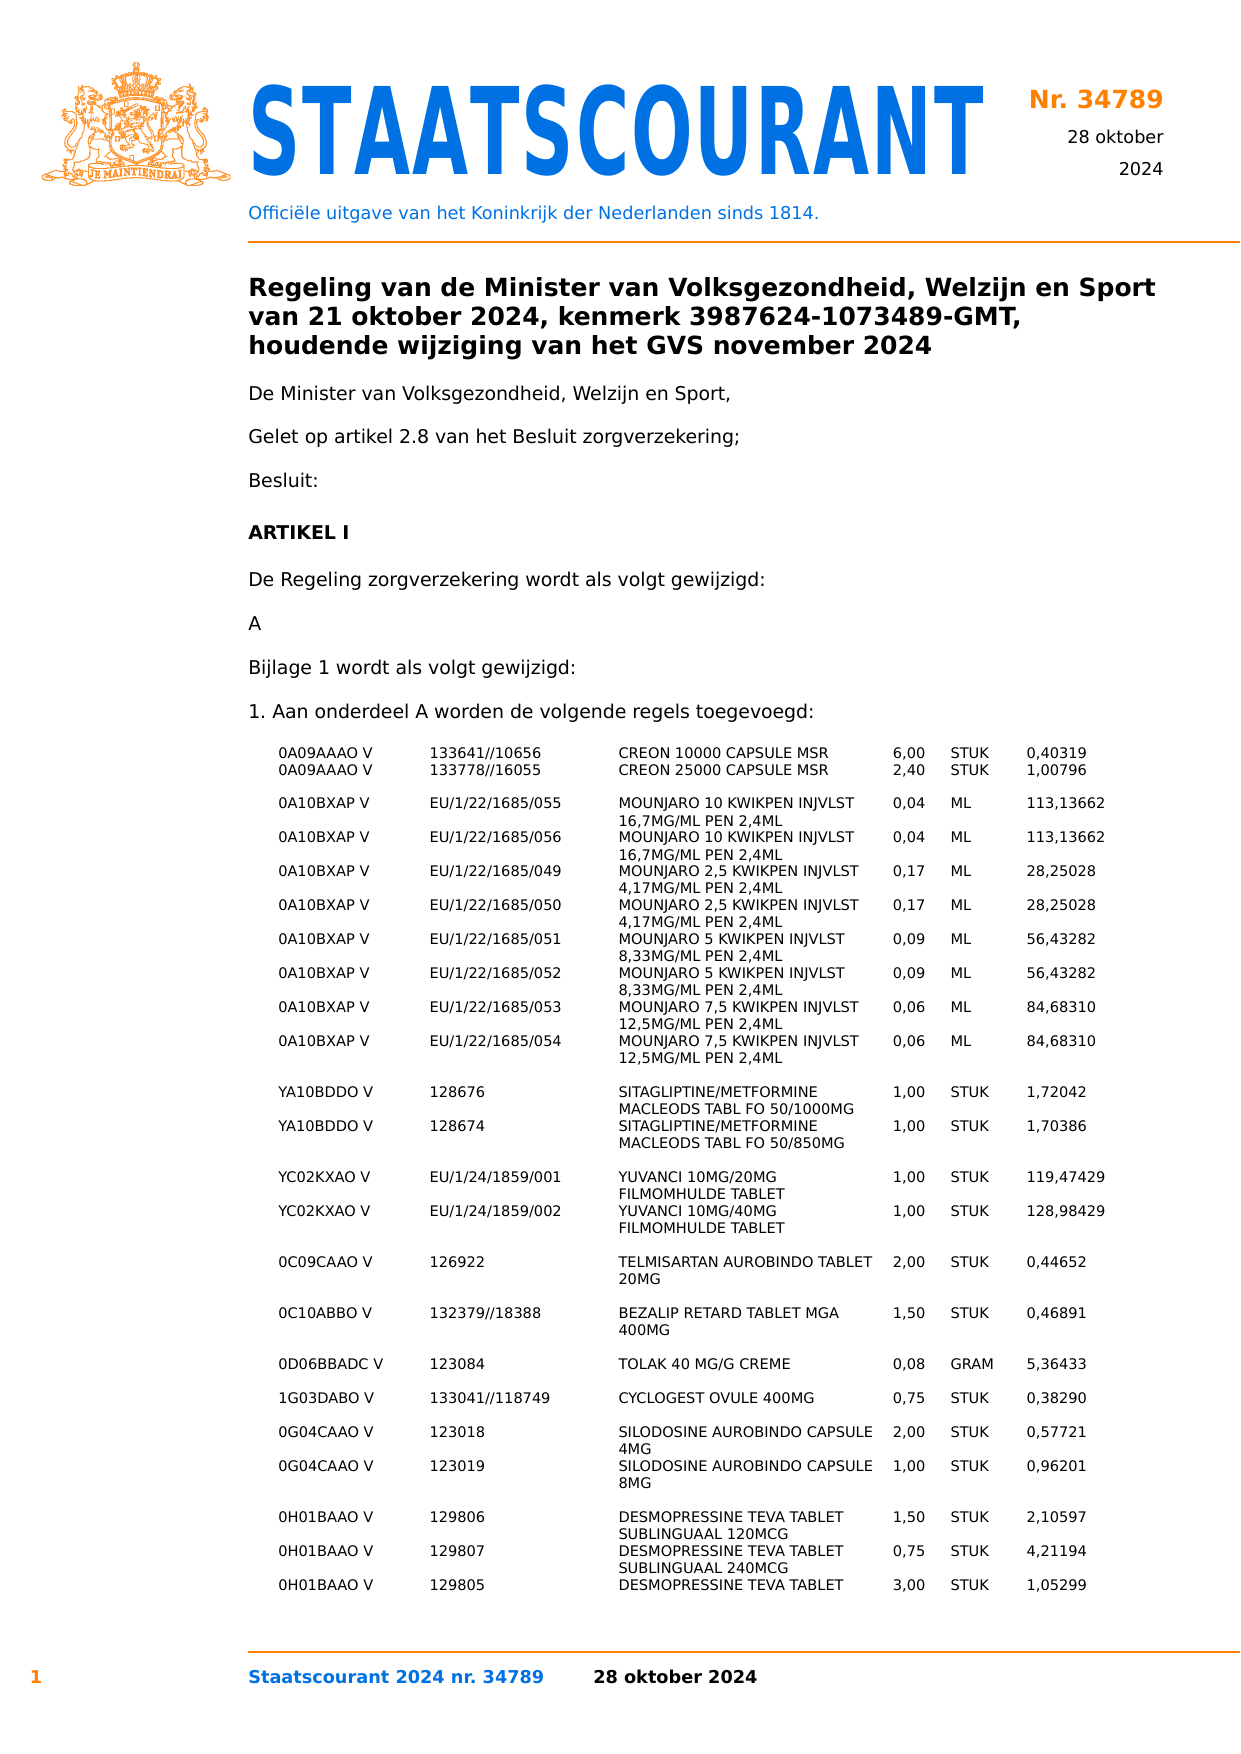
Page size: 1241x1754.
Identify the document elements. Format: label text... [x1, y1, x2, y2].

text A [248, 613, 1163, 635]
table_cell [278, 1237, 1163, 1254]
table_cell 2024 [998, 153, 1240, 203]
table_header 0A09AAAO V [278, 745, 423, 761]
table_cell SITAGLIPTINE/METFORMINE MACLEODS TABL FO 50/1000MG [613, 1084, 887, 1118]
table_cell 0,04 [887, 829, 944, 863]
table_cell MOUNJARO 10 KWIKPEN INJVLST 16,7MG/ML PEN 2,4ML [613, 795, 887, 829]
table_cell YUVANCI 10MG/40MG FILMOMHULDE TABLET [613, 1203, 887, 1237]
table_cell STUK [944, 1390, 1020, 1407]
table_cell ML [944, 863, 1020, 897]
table_cell STUK [944, 1254, 1020, 1288]
table_cell DESMOPRESSINE TEVA TABLET SUBLINGUAAL 240MCG [613, 1543, 887, 1576]
table_cell EU/1/22/1685/054 [423, 1033, 612, 1067]
table_cell [1145, 965, 1163, 999]
table_cell 0,04 [887, 795, 944, 829]
table_cell 2,10597 [1020, 1509, 1145, 1542]
table_cell [1145, 1203, 1163, 1237]
table_cell 1,00 [887, 1458, 944, 1492]
table_cell [1145, 1305, 1163, 1339]
table_cell 0H01BAAO V [278, 1543, 423, 1576]
table_cell STUK [944, 1169, 1020, 1203]
table_cell [1145, 1033, 1163, 1067]
table_cell 0G04CAAO V [278, 1424, 423, 1458]
table_cell 84,68310 [1020, 999, 1145, 1033]
table_header 133641//10656 [423, 745, 612, 761]
table_cell STUK [944, 1458, 1020, 1492]
table_cell 0,17 [887, 897, 944, 931]
table_cell 0D06BBADC V [278, 1356, 423, 1373]
table_cell 128,98429 [1020, 1203, 1145, 1237]
table_cell 129806 [423, 1509, 612, 1542]
table_cell [278, 1339, 1163, 1356]
table_cell STUK [944, 1509, 1020, 1542]
table_cell 0,09 [887, 965, 944, 999]
table_cell 126922 [423, 1254, 612, 1288]
table_cell TELMISARTAN AUROBINDO TABLET 20MG [613, 1254, 887, 1288]
table_cell [278, 1373, 1163, 1390]
table_cell [1145, 1458, 1163, 1492]
table_cell [1145, 1390, 1163, 1407]
subtitle Regeling van de Minister van Volksgezondheid, Welzijn en Sport van 21 oktober 2024, kenmerk 3987624-1073489-GMT, houdende wijziging van het GVS november 2024 [248, 273, 1163, 361]
table_cell STUK [944, 1305, 1020, 1339]
table_cell EU/1/24/1859/002 [423, 1203, 612, 1237]
table_cell 0,44652 [1020, 1254, 1145, 1288]
table_header [1145, 745, 1163, 761]
table_cell [1145, 1084, 1163, 1118]
table_cell 2,00 [887, 1424, 944, 1458]
table_cell [1145, 999, 1163, 1033]
table_cell 1,05299 [1020, 1576, 1145, 1593]
table_cell 0,96201 [1020, 1458, 1145, 1492]
table_cell MOUNJARO 7,5 KWIKPEN INJVLST 12,5MG/ML PEN 2,4ML [613, 1033, 887, 1067]
table_cell 113,13662 [1020, 795, 1145, 829]
table_cell 1,72042 [1020, 1084, 1145, 1118]
table_cell STUK [944, 1543, 1020, 1576]
text Besluit: [248, 470, 1163, 492]
table_cell 0A10BXAP V [278, 863, 423, 897]
table_cell 1,00 [887, 1169, 944, 1203]
table_cell 0,75 [887, 1543, 944, 1576]
table_cell 0,38290 [1020, 1390, 1145, 1407]
subtitle ARTIKEL I [248, 522, 1163, 544]
table_cell DESMOPRESSINE TEVA TABLET SUBLINGUAAL 120MCG [613, 1509, 887, 1542]
table_cell 0,08 [887, 1356, 944, 1373]
table_cell 4,21194 [1020, 1543, 1145, 1576]
table_cell 0A09AAAO V [278, 761, 423, 778]
table_cell 1,00 [887, 1118, 944, 1152]
table_cell SILODOSINE AUROBINDO CAPSULE 4MG [613, 1424, 887, 1458]
table_cell ML [944, 931, 1020, 965]
table_cell STUK [944, 1576, 1020, 1593]
table_cell EU/1/22/1685/055 [423, 795, 612, 829]
table_cell [278, 779, 1163, 795]
table_cell [1145, 1169, 1163, 1203]
table_cell [278, 1407, 1163, 1424]
table_cell TOLAK 40 MG/G CREME [613, 1356, 887, 1373]
table_cell 1G03DABO V [278, 1390, 423, 1407]
table_cell 129805 [423, 1576, 612, 1593]
table_cell 133041//118749 [423, 1390, 612, 1407]
table_cell MOUNJARO 5 KWIKPEN INJVLST 8,33MG/ML PEN 2,4ML [613, 965, 887, 999]
table_header 0,40319 [1020, 745, 1145, 761]
table_cell STUK [944, 761, 1020, 778]
table_cell 0,06 [887, 1033, 944, 1067]
table_cell [278, 1067, 1163, 1084]
table_cell DESMOPRESSINE TEVA TABLET [613, 1576, 887, 1593]
table_cell 0A10BXAP V [278, 999, 423, 1033]
table_cell 2,00 [887, 1254, 944, 1288]
table_cell [1145, 1356, 1163, 1373]
table_cell 1,00 [887, 1084, 944, 1118]
table_cell 123018 [423, 1424, 612, 1458]
table_cell 1,00 [887, 1203, 944, 1237]
table_cell [278, 1492, 1163, 1508]
table_cell 0H01BAAO V [278, 1509, 423, 1542]
table_cell EU/1/22/1685/053 [423, 999, 612, 1033]
table_cell 129807 [423, 1543, 612, 1576]
table_cell 0A10BXAP V [278, 965, 423, 999]
table_cell Officiële uitgave van het Koninkrijk der Nederlanden sinds 1814. [248, 203, 1240, 241]
table_cell [1145, 761, 1163, 778]
table_cell ML [944, 829, 1020, 863]
table_header [25, 62, 248, 241]
text 1. Aan onderdeel A worden de volgende regels toegevoegd: [248, 701, 1163, 723]
table_cell STUK [944, 1084, 1020, 1118]
table_cell 128676 [423, 1084, 612, 1118]
table_cell MOUNJARO 10 KWIKPEN INJVLST 16,7MG/ML PEN 2,4ML [613, 829, 887, 863]
picture [41, 62, 231, 186]
table_cell ML [944, 795, 1020, 829]
text Bijlage 1 wordt als volgt gewijzigd: [248, 657, 1163, 679]
table_header STUK [944, 745, 1020, 761]
table_cell [1145, 829, 1163, 863]
table_cell 3,00 [887, 1576, 944, 1593]
table_cell 56,43282 [1020, 965, 1145, 999]
table_cell [1145, 897, 1163, 931]
table_cell [1145, 795, 1163, 829]
table_cell YUVANCI 10MG/20MG FILMOMHULDE TABLET [613, 1169, 887, 1203]
table_cell MOUNJARO 2,5 KWIKPEN INJVLST 4,17MG/ML PEN 2,4ML [613, 897, 887, 931]
table_cell 28,25028 [1020, 863, 1145, 897]
table_cell 1,50 [887, 1509, 944, 1542]
table_cell 0G04CAAO V [278, 1458, 423, 1492]
table_cell EU/1/22/1685/052 [423, 965, 612, 999]
table_cell 0,17 [887, 863, 944, 897]
table_cell STUK [944, 1118, 1020, 1152]
table_cell 132379//18388 [423, 1305, 612, 1339]
table_cell MOUNJARO 7,5 KWIKPEN INJVLST 12,5MG/ML PEN 2,4ML [613, 999, 887, 1033]
table_cell CYCLOGEST OVULE 400MG [613, 1390, 887, 1407]
table_cell SILODOSINE AUROBINDO CAPSULE 8MG [613, 1458, 887, 1492]
table_cell 28 oktober [998, 121, 1240, 153]
table_cell 28,25028 [1020, 897, 1145, 931]
table_cell ML [944, 1033, 1020, 1067]
table_cell YC02KXAO V [278, 1203, 423, 1237]
table_cell EU/1/22/1685/051 [423, 931, 612, 965]
table_cell EU/1/22/1685/050 [423, 897, 612, 931]
table_cell 5,36433 [1020, 1356, 1145, 1373]
table_cell 133778//16055 [423, 761, 612, 778]
table_cell [1145, 1509, 1163, 1542]
table_cell MOUNJARO 2,5 KWIKPEN INJVLST 4,17MG/ML PEN 2,4ML [613, 863, 887, 897]
table_cell 128674 [423, 1118, 612, 1152]
table_cell CREON 25000 CAPSULE MSR [613, 761, 887, 778]
table_cell 0,06 [887, 999, 944, 1033]
table_cell 1,70386 [1020, 1118, 1145, 1152]
table_cell 56,43282 [1020, 931, 1145, 965]
table_cell [1145, 1118, 1163, 1152]
table_cell 0C10ABBO V [278, 1305, 423, 1339]
table_cell 0A10BXAP V [278, 1033, 423, 1067]
table_header 6,00 [887, 745, 944, 761]
table_cell [278, 1152, 1163, 1169]
table_header STAATSCOURANT [248, 62, 998, 203]
table_cell 84,68310 [1020, 1033, 1145, 1067]
table_cell YC02KXAO V [278, 1169, 423, 1203]
table_cell ML [944, 999, 1020, 1033]
table_cell 123019 [423, 1458, 612, 1492]
text De Regeling zorgverzekering wordt als volgt gewijzigd: [248, 569, 1163, 591]
table_cell BEZALIP RETARD TABLET MGA 400MG [613, 1305, 887, 1339]
table_cell 0,09 [887, 931, 944, 965]
table_cell 0A10BXAP V [278, 795, 423, 829]
table_cell 119,47429 [1020, 1169, 1145, 1203]
table_cell 0A10BXAP V [278, 897, 423, 931]
table_cell EU/1/22/1685/049 [423, 863, 612, 897]
table_cell ML [944, 897, 1020, 931]
table_cell SITAGLIPTINE/METFORMINE MACLEODS TABL FO 50/850MG [613, 1118, 887, 1152]
table_cell 0H01BAAO V [278, 1576, 423, 1593]
text Gelet op artikel 2.8 van het Besluit zorgverzekering; [248, 426, 1163, 448]
table_cell 123084 [423, 1356, 612, 1373]
table_cell [1145, 931, 1163, 965]
table_cell STUK [944, 1424, 1020, 1458]
table_cell [1145, 1543, 1163, 1576]
table_cell [1145, 1254, 1163, 1288]
table_cell ML [944, 965, 1020, 999]
table_cell MOUNJARO 5 KWIKPEN INJVLST 8,33MG/ML PEN 2,4ML [613, 931, 887, 965]
table_cell 0,57721 [1020, 1424, 1145, 1458]
table_cell 1,50 [887, 1305, 944, 1339]
table_cell 0C09CAAO V [278, 1254, 423, 1288]
table_cell [1145, 1424, 1163, 1458]
table_cell [278, 1288, 1163, 1305]
table_cell STUK [944, 1203, 1020, 1237]
table_cell 113,13662 [1020, 829, 1145, 863]
table_cell [1145, 1576, 1163, 1593]
table_cell 2,40 [887, 761, 944, 778]
table_cell 1,00796 [1020, 761, 1145, 778]
table_cell EU/1/22/1685/056 [423, 829, 612, 863]
table_cell YA10BDDO V [278, 1118, 423, 1152]
table_cell 0,46891 [1020, 1305, 1145, 1339]
table_cell [1145, 863, 1163, 897]
table_cell 0A10BXAP V [278, 931, 423, 965]
table_cell GRAM [944, 1356, 1020, 1373]
table_cell 0A10BXAP V [278, 829, 423, 863]
text De Minister van Volksgezondheid, Welzijn en Sport, [248, 382, 1163, 404]
table_cell EU/1/24/1859/001 [423, 1169, 612, 1203]
table_cell YA10BDDO V [278, 1084, 423, 1118]
table_header CREON 10000 CAPSULE MSR [613, 745, 887, 761]
table_header Nr. 34789 [998, 62, 1240, 121]
table_cell 0,75 [887, 1390, 944, 1407]
